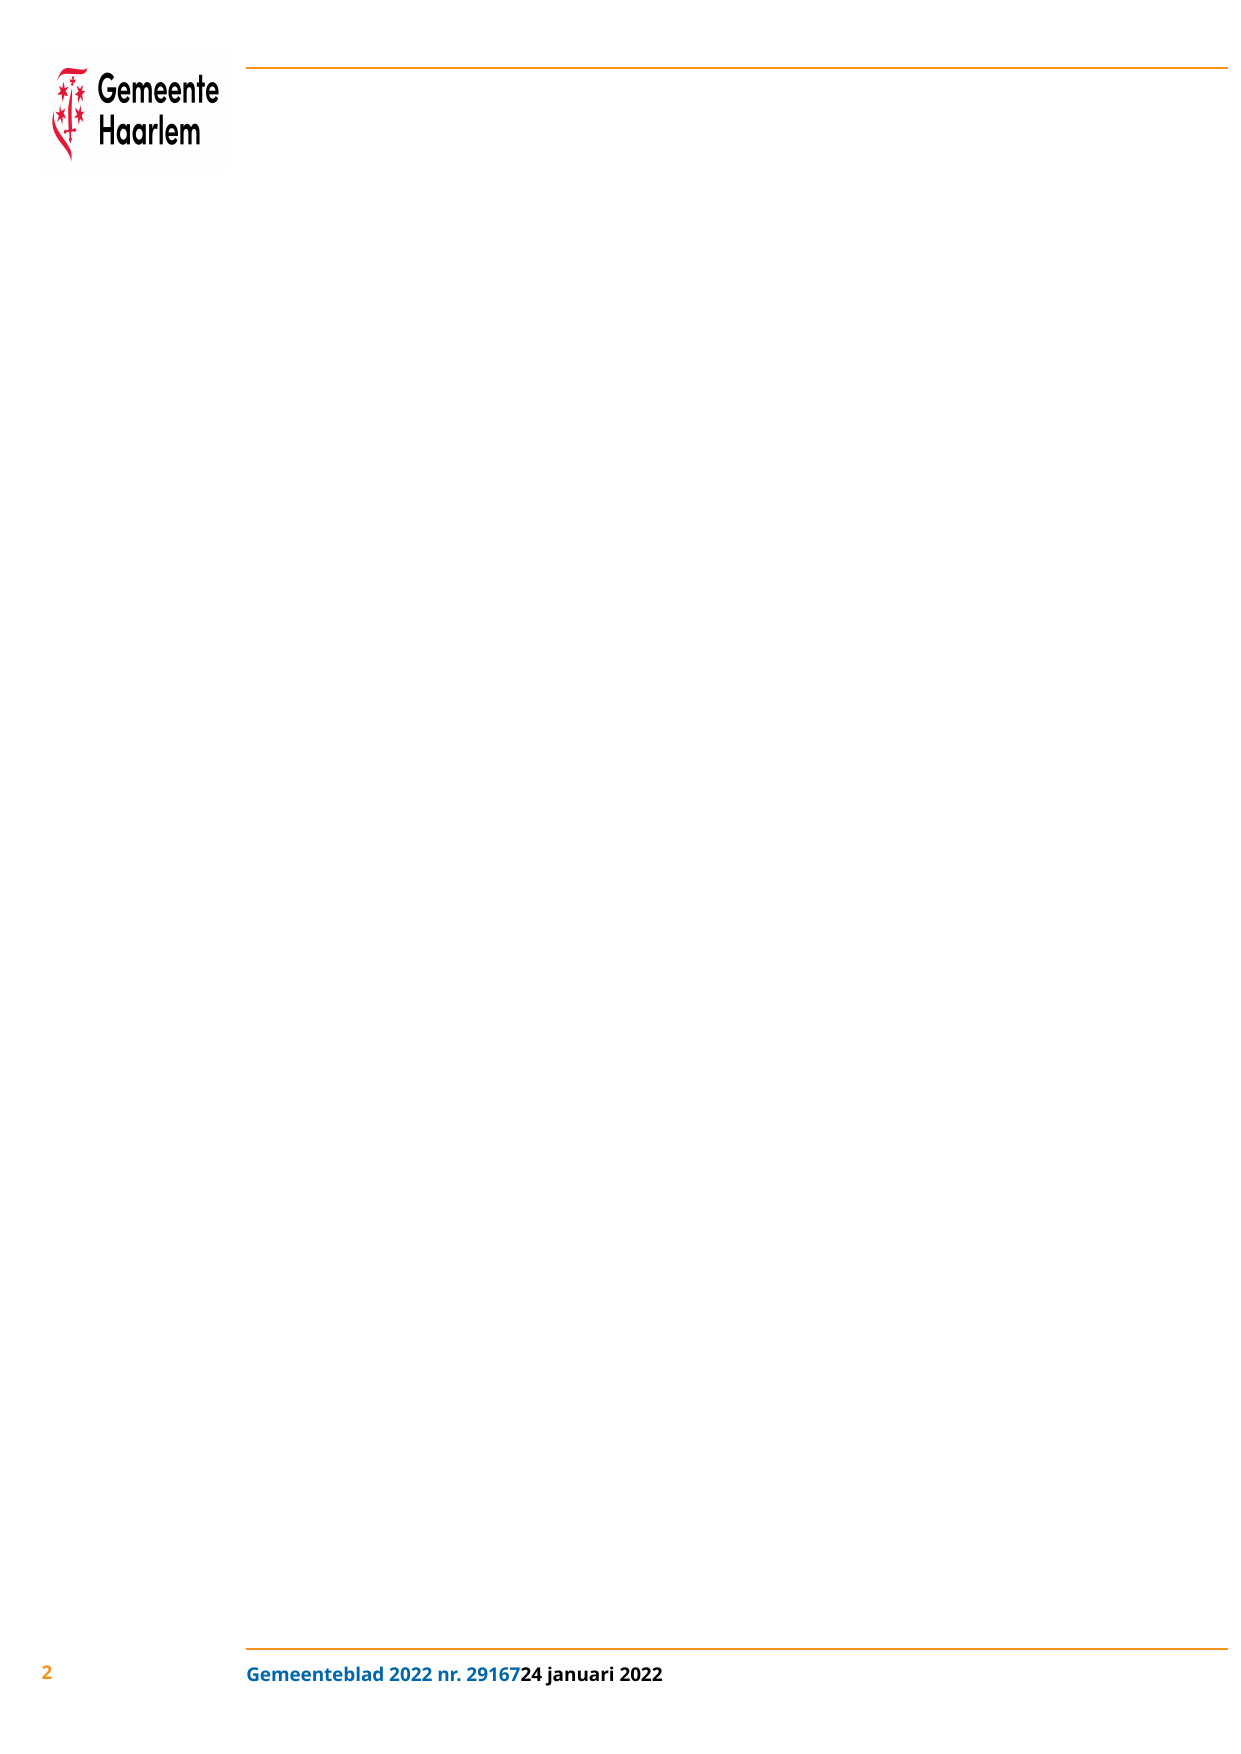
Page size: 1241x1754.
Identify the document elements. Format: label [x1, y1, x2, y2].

picture [41, 47, 231, 172]
